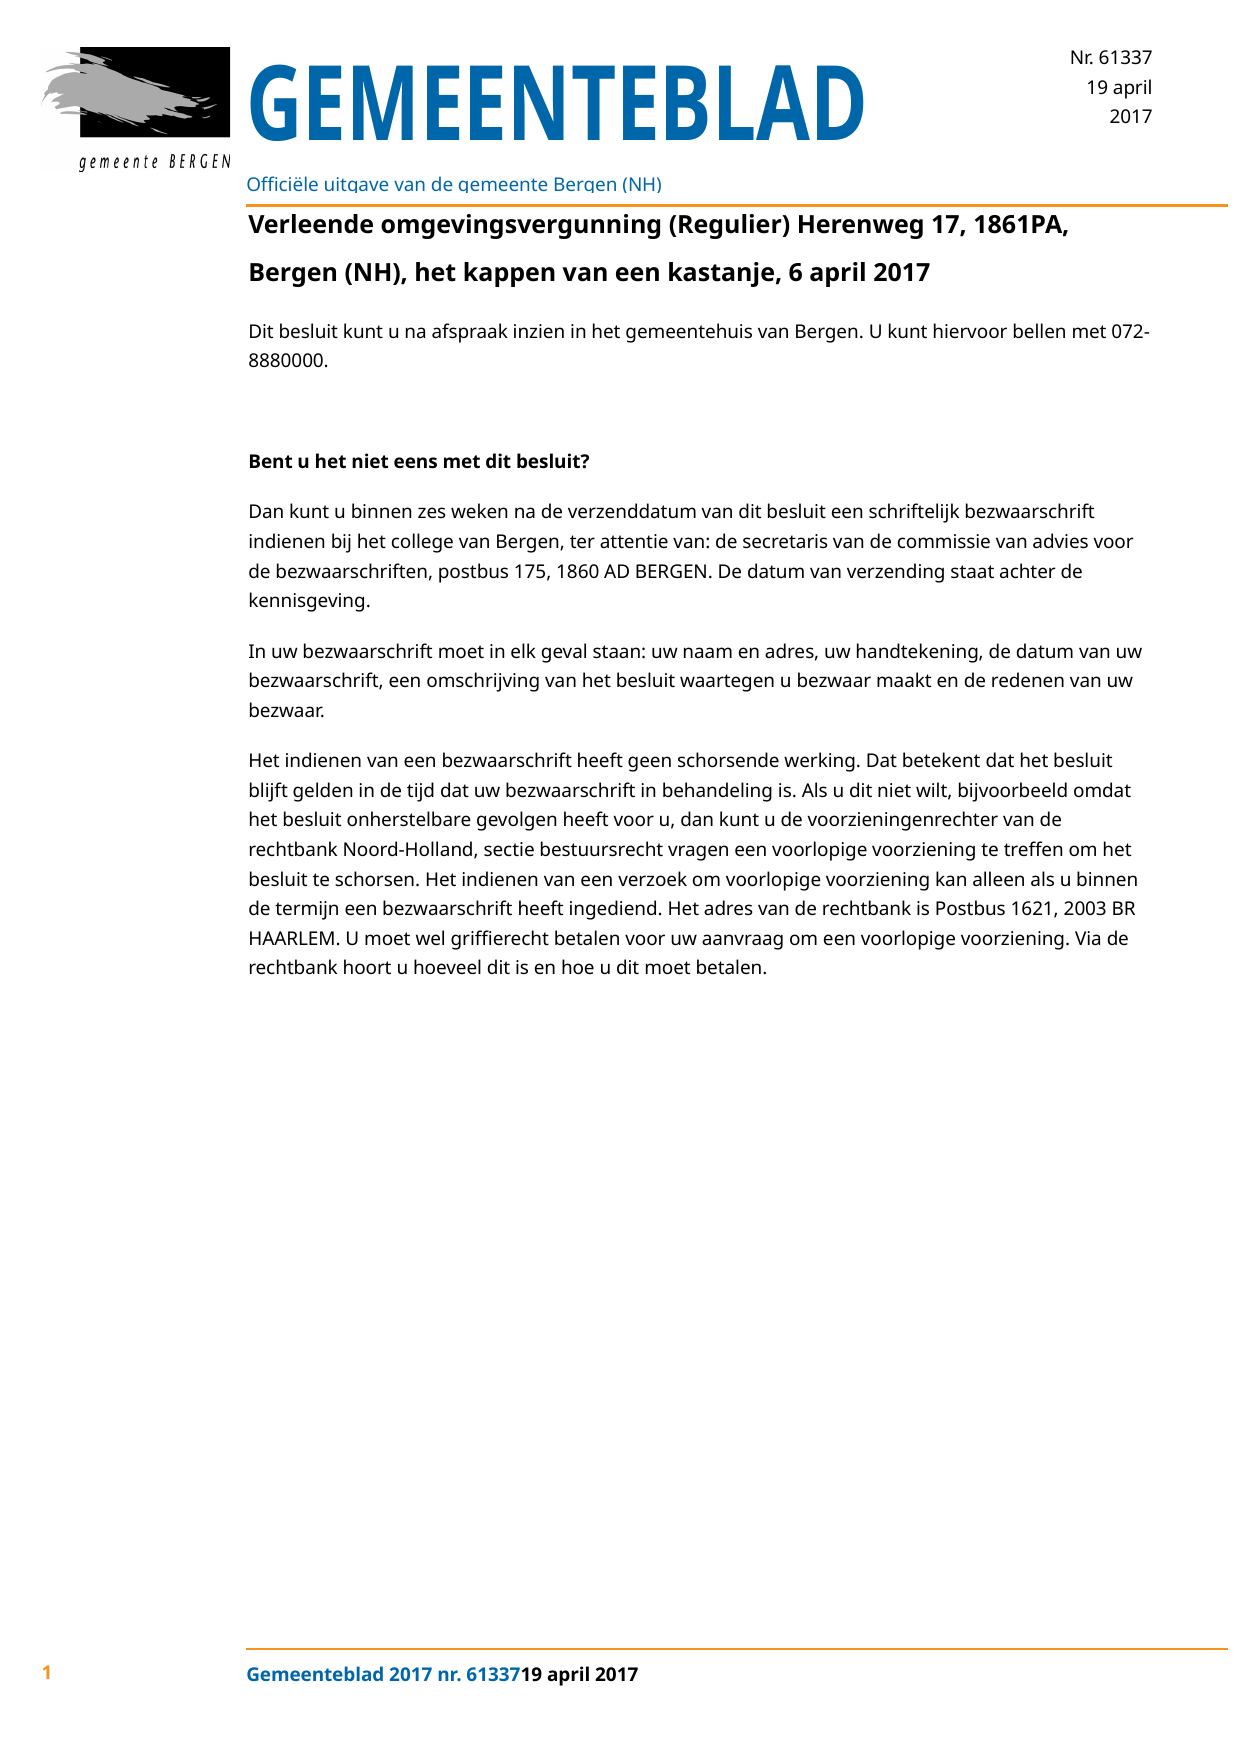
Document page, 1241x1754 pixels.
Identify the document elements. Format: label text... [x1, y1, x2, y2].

text Het indienen van een bezwaarschrift heeft geen schorsende werking. Dat betekent dat het besluit blijft gelden in de tijd dat uw bezwaarschrift in behandeling is. Als u dit niet wilt, bijvoorbeeld omdat het besluit onherstelbare gevolgen heeft voor u, dan kunt u de voorzieningenrechter van de rechtbank Noord-Holland, sectie bestuursrecht vragen een voorlopige voorziening te treffen om het besluit te schorsen. Het indienen van een verzoek om voorlopige voorziening kan alleen als u binnen de termijn een bezwaarschrift heeft ingediend. Het adres van de rechtbank is Postbus 1621, 2003 BR HAARLEM. U moet wel griffierecht betalen voor uw aanvraag om een voorlopige voorziening. Via de rechtbank hoort u hoeveel dit is en hoe u dit moet betalen. [248, 747, 1152, 980]
text Verleende omgevingsvergunning (Regulier) Herenweg 17, 1861PA, Bergen (NH), het kappen van een kastanje, 6 april 2017 [248, 207, 1152, 288]
picture [41, 47, 231, 172]
text Bent u het niet eens met dit besluit? [248, 448, 1152, 474]
text Dit besluit kunt u na afspraak inzien in het gemeentehuis van Bergen. U kunt hiervoor bellen met 072-8880000. [248, 318, 1152, 373]
text In uw bezwaarschrift moet in elk geval staan: uw naam en adres, uw handtekening, de datum van uw bezwaarschrift, een omschrijving van het besluit waartegen u bezwaar maakt en de redenen van uw bezwaar. [248, 638, 1152, 723]
text Dan kunt u binnen zes weken na de verzenddatum van dit besluit een schriftelijk bezwaarschrift indienen bij het college van Bergen, ter attentie van: de secretaris van de commissie van advies voor de bezwaarschriften, postbus 175, 1860 AD BERGEN. De datum van verzending staat achter de kennisgeving. [248, 499, 1152, 613]
